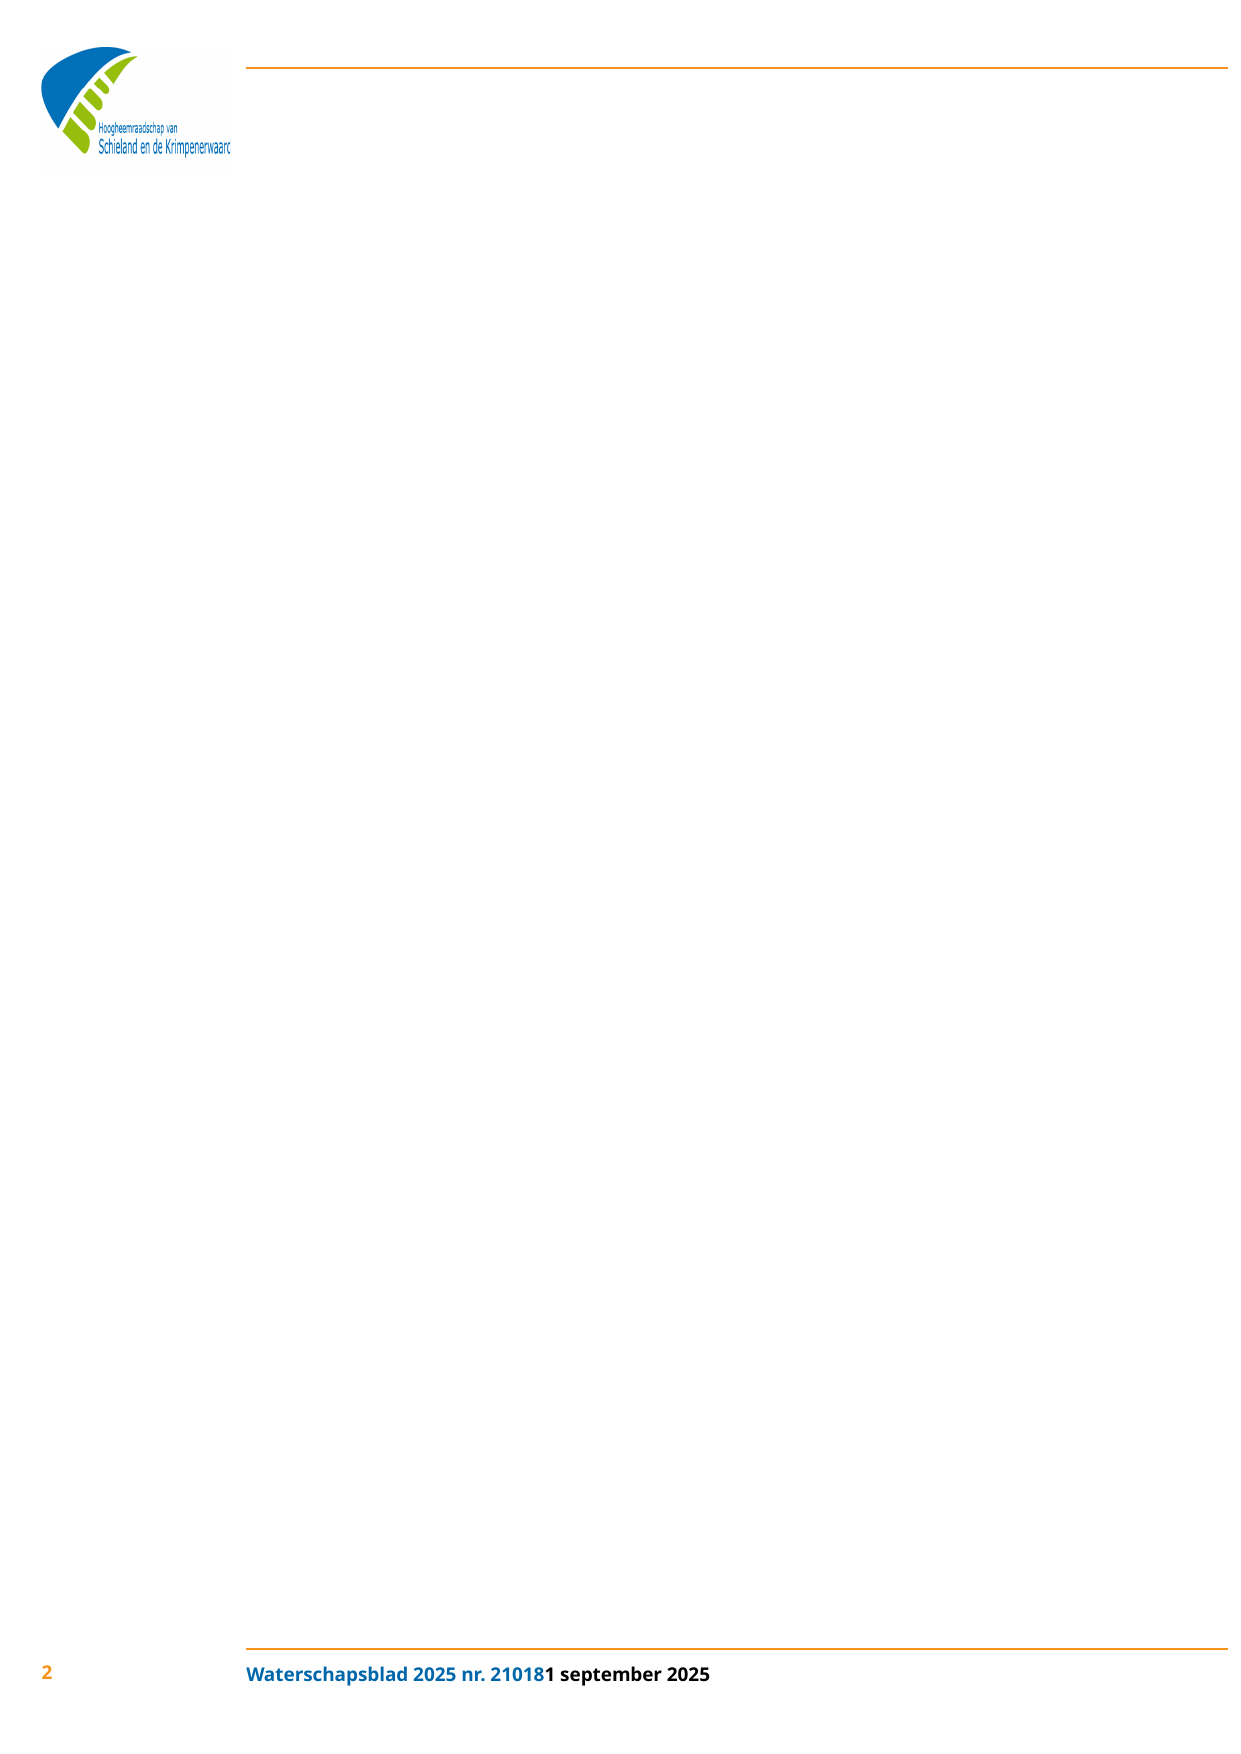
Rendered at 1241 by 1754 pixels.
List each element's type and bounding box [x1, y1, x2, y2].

picture [41, 47, 231, 172]
